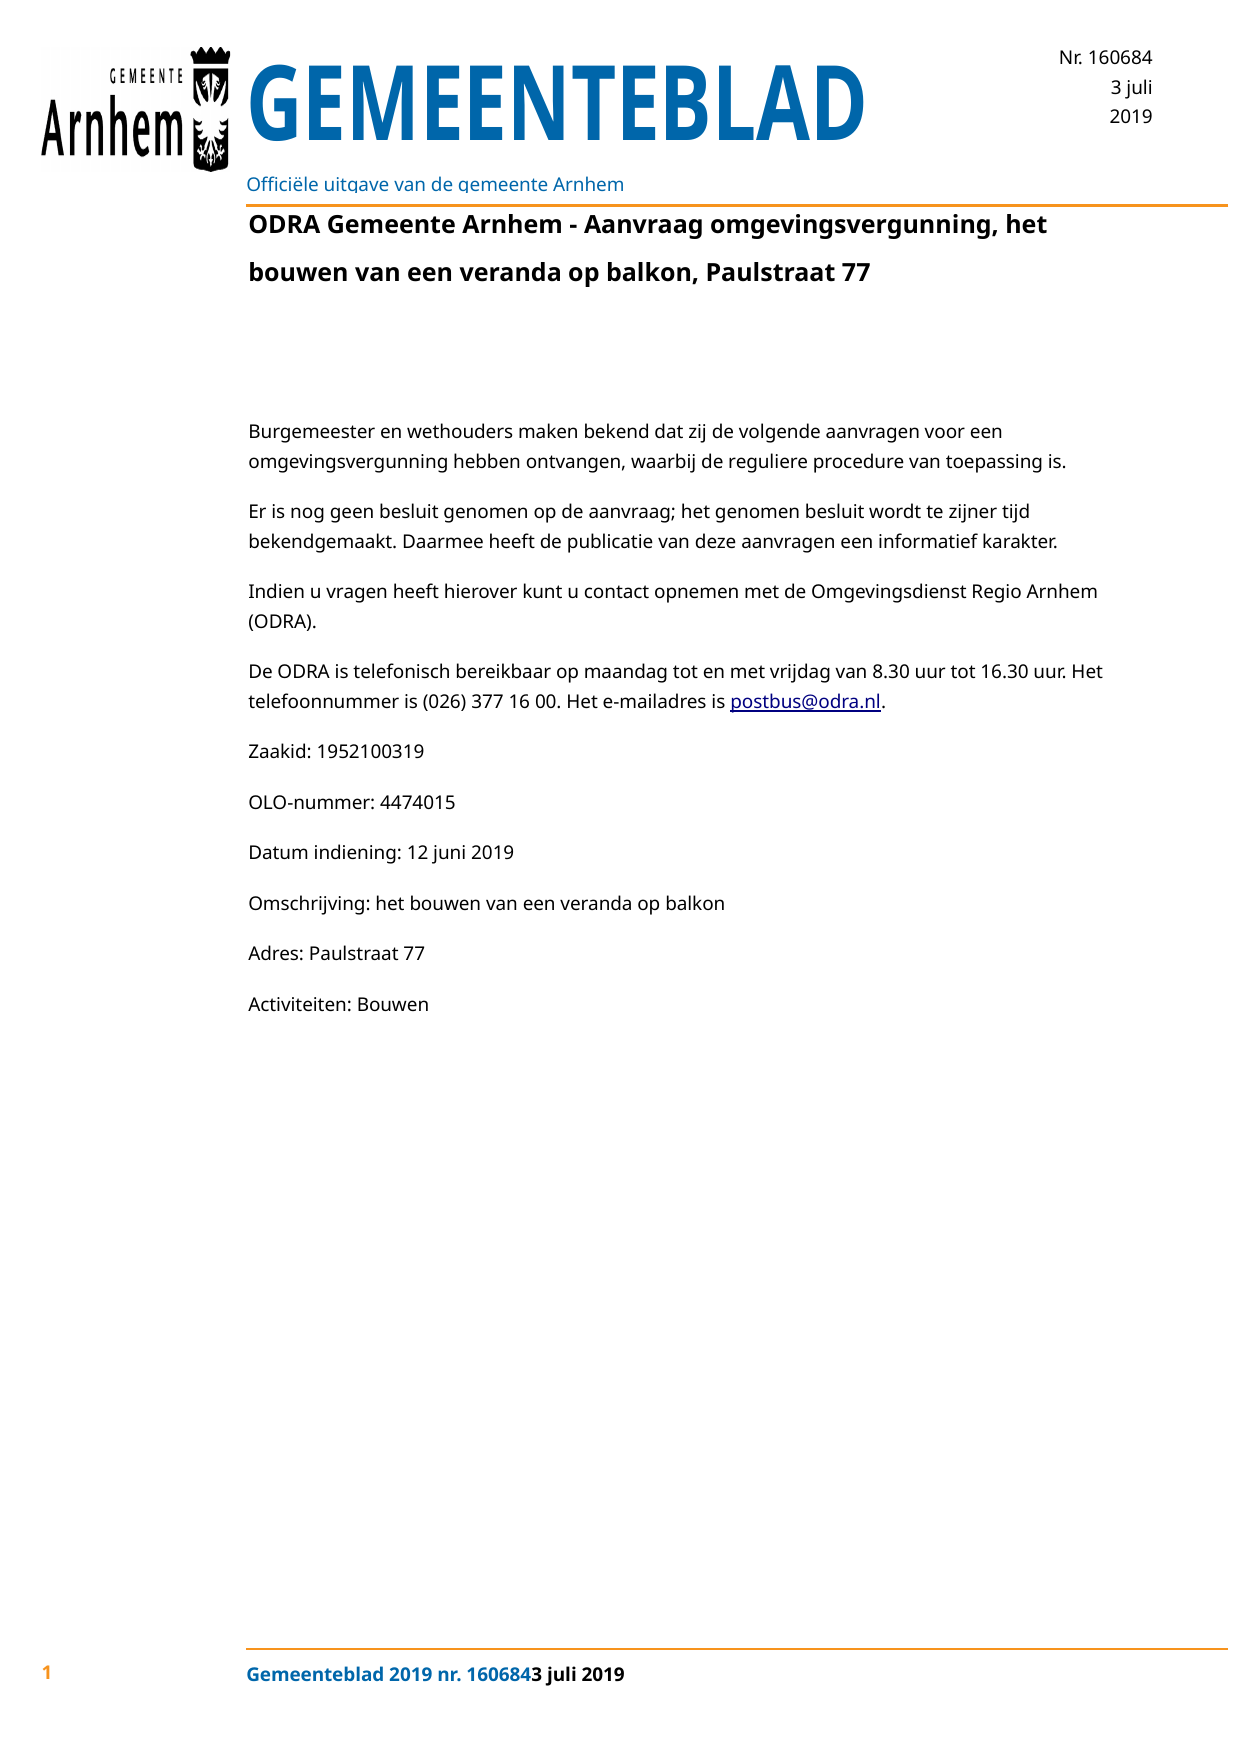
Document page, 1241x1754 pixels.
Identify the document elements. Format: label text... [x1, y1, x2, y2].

picture [41, 47, 231, 172]
text Zaakid: 1952100319 [248, 739, 1152, 764]
text ODRA Gemeente Arnhem - Aanvraag omgevingsvergunning, het bouwen van een veranda op balkon, Paulstraat 77 [248, 207, 1152, 288]
text De ODRA is telefonisch bereikbaar op maandag tot en met vrijdag van 8.30 uur tot 16.30 uur. Het telefoonnummer is (026) 377 16 00. Het e-mailadres is postbus@odra.nl. [248, 659, 1152, 714]
text Activiteiten: Bouwen [248, 991, 1152, 1017]
text Er is nog geen besluit genomen op de aanvraag; het genomen besluit wordt te zijner tijd bekendgemaakt. Daarmee heeft de publicatie van deze aanvragen een informatief karakter. [248, 499, 1152, 554]
text Datum indiening: 12 juni 2019 [248, 839, 1152, 865]
text OLO-nummer: 4474015 [248, 789, 1152, 815]
text Adres: Paulstraat 77 [248, 940, 1152, 966]
text Burgemeester en wethouders maken bekend dat zij de volgende aanvragen voor een omgevingsvergunning hebben ontvangen, waarbij de reguliere procedure van toepassing is. [248, 419, 1152, 474]
text Indien u vragen heeft hierover kunt u contact opnemen met de Omgevingsdienst Regio Arnhem (ODRA). [248, 579, 1152, 634]
text Omschrijving: het bouwen van een veranda op balkon [248, 890, 1152, 916]
